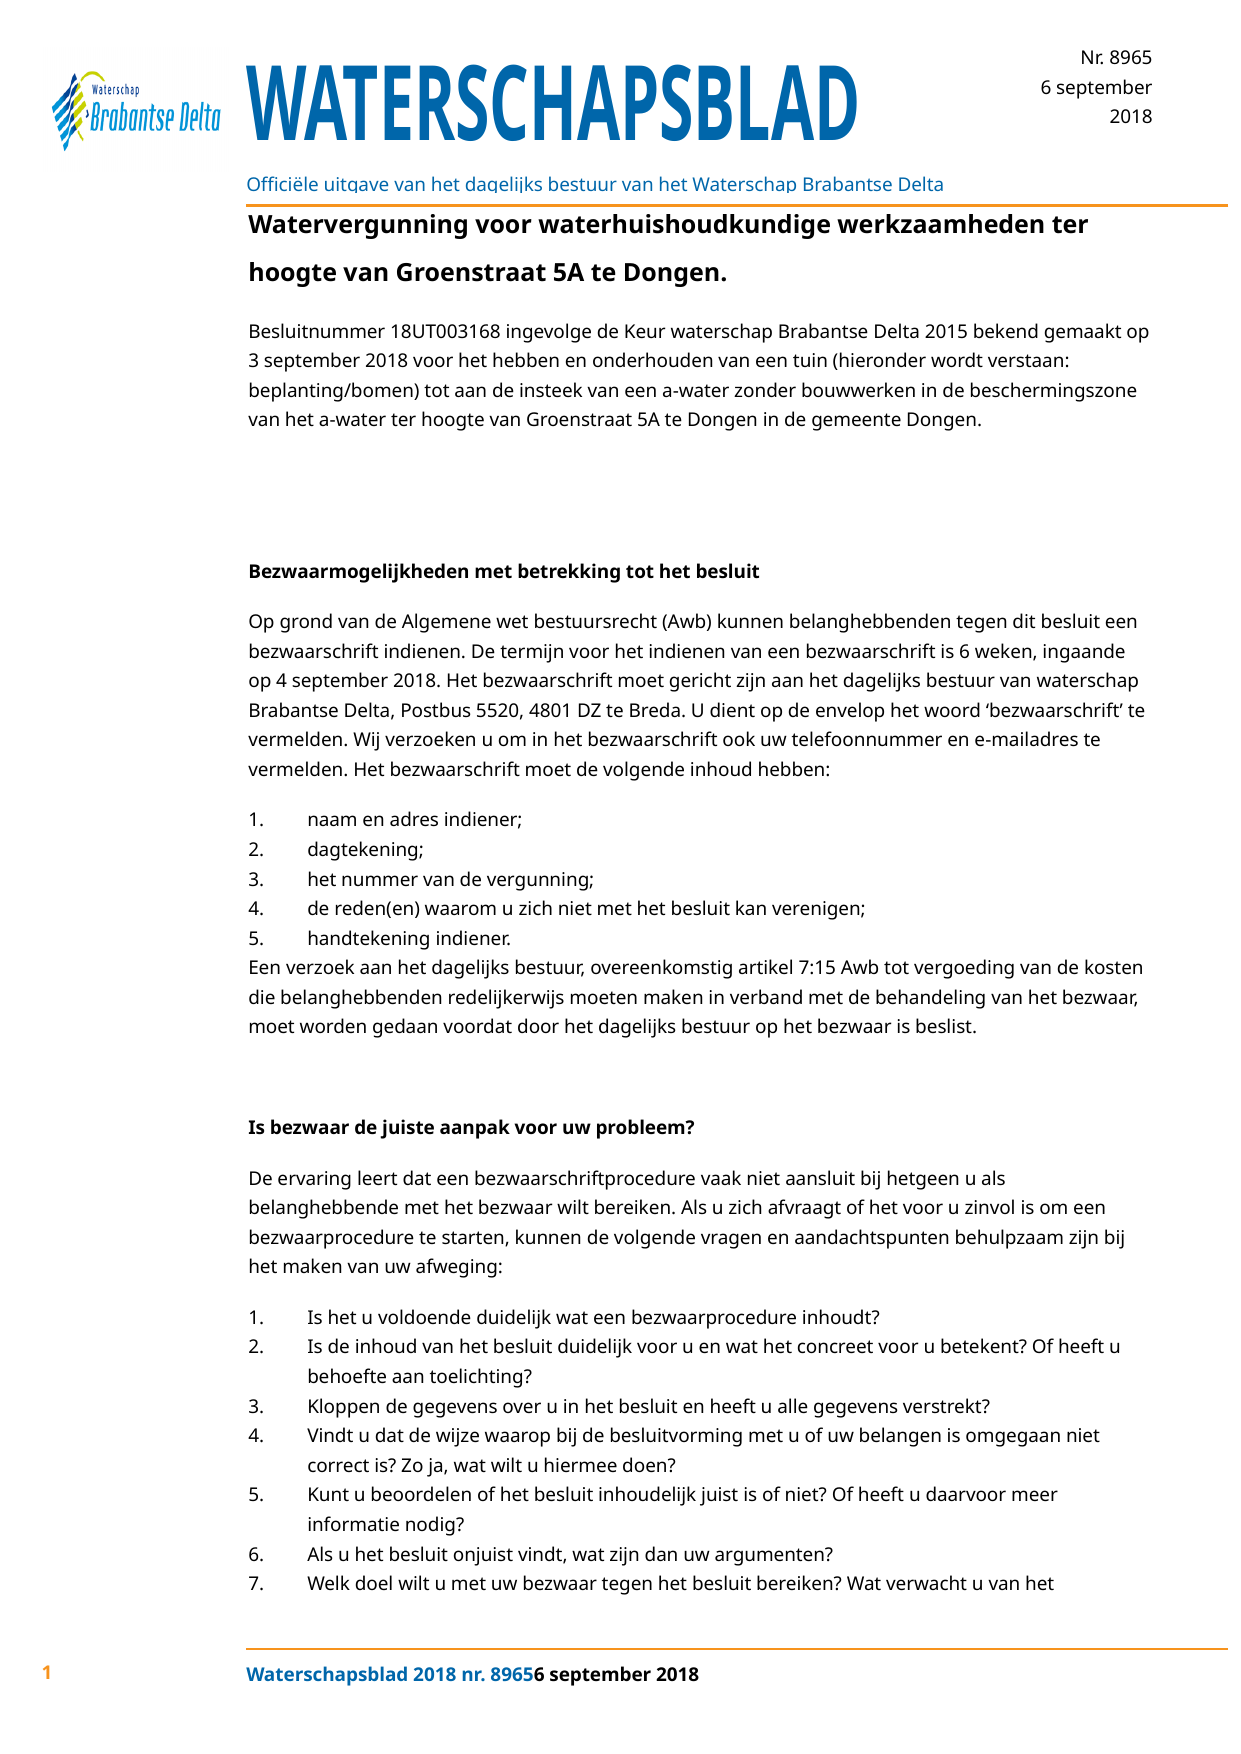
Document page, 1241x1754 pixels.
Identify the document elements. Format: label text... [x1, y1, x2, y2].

text Watervergunning voor waterhuishoudkundige werkzaamheden ter hoogte van Groenstraat 5A te Dongen. [248, 207, 1152, 288]
list de reden(en) waarom u zich niet met het besluit kan verenigen; [248, 895, 1152, 921]
picture [41, 47, 231, 172]
list handtekening indiener. [248, 925, 1152, 951]
list Als u het besluit onjuist vindt, wat zijn dan uw argumenten? [248, 1541, 1152, 1567]
list dagtekening; [248, 836, 1152, 862]
list Kloppen de gegevens over u in het besluit en heeft u alle gegevens verstrekt? [248, 1393, 1152, 1419]
list Kunt u beoordelen of het besluit inhoudelijk juist is of niet? Of heeft u daarvoor meer informatie nodig? [248, 1482, 1152, 1537]
list Welk doel wilt u met uw bezwaar tegen het besluit bereiken? Wat verwacht u van het [248, 1570, 1152, 1596]
list het nummer van de vergunning; [248, 866, 1152, 892]
list Is de inhoud van het besluit duidelijk voor u en wat het concreet voor u betekent? Of heeft u behoefte aan toelichting? [248, 1334, 1152, 1389]
text De ervaring leert dat een bezwaarschriftprocedure vaak niet aansluit bij hetgeen u als belanghebbende met het bezwaar wilt bereiken. Als u zich afvraagt of het voor u zinvol is om een bezwaarprocedure te starten, kunnen de volgende vragen en aandachtspunten behulpzaam zijn bij het maken van uw afweging: [248, 1165, 1152, 1279]
text Bezwaarmogelijkheden met betrekking tot het besluit [248, 558, 1152, 584]
text Is bezwaar de juiste aanpak voor uw probleem? [248, 1114, 1152, 1140]
list naam en adres indiener; [248, 807, 1152, 832]
text Een verzoek aan het dagelijks bestuur, overeenkomstig artikel 7:15 Awb tot vergoeding van de kosten die belanghebbenden redelijkerwijs moeten maken in verband met de behandeling van het bezwaar, moet worden gedaan voordat door het dagelijks bestuur op het bezwaar is beslist. [248, 954, 1152, 1039]
text Op grond van de Algemene wet bestuursrecht (Awb) kunnen belanghebbenden tegen dit besluit een bezwaarschrift indienen. De termijn voor het indienen van een bezwaarschrift is 6 weken, ingaande op 4 september 2018. Het bezwaarschrift moet gericht zijn aan het dagelijks bestuur van waterschap Brabantse Delta, Postbus 5520, 4801 DZ te Breda. U dient op de envelop het woord ‘bezwaarschrift’ te vermelden. Wij verzoeken u om in het bezwaarschrift ook uw telefoonnummer en e‑mailadres te vermelden. Het bezwaarschrift moet de volgende inhoud hebben: [248, 608, 1152, 782]
text Besluitnummer 18UT003168 ingevolge de Keur waterschap Brabantse Delta 2015 bekend gemaakt op 3 september 2018 voor het hebben en onderhouden van een tuin (hieronder wordt verstaan: beplanting/bomen) tot aan de insteek van een a-water zonder bouwwerken in de beschermingszone van het a-water ter hoogte van Groenstraat 5A te Dongen in de gemeente Dongen. [248, 318, 1152, 432]
list Vindt u dat de wijze waarop bij de besluitvorming met u of uw belangen is omgegaan niet correct is? Zo ja, wat wilt u hiermee doen? [248, 1422, 1152, 1478]
list Is het u voldoende duidelijk wat een bezwaarprocedure inhoudt? [248, 1304, 1152, 1330]
